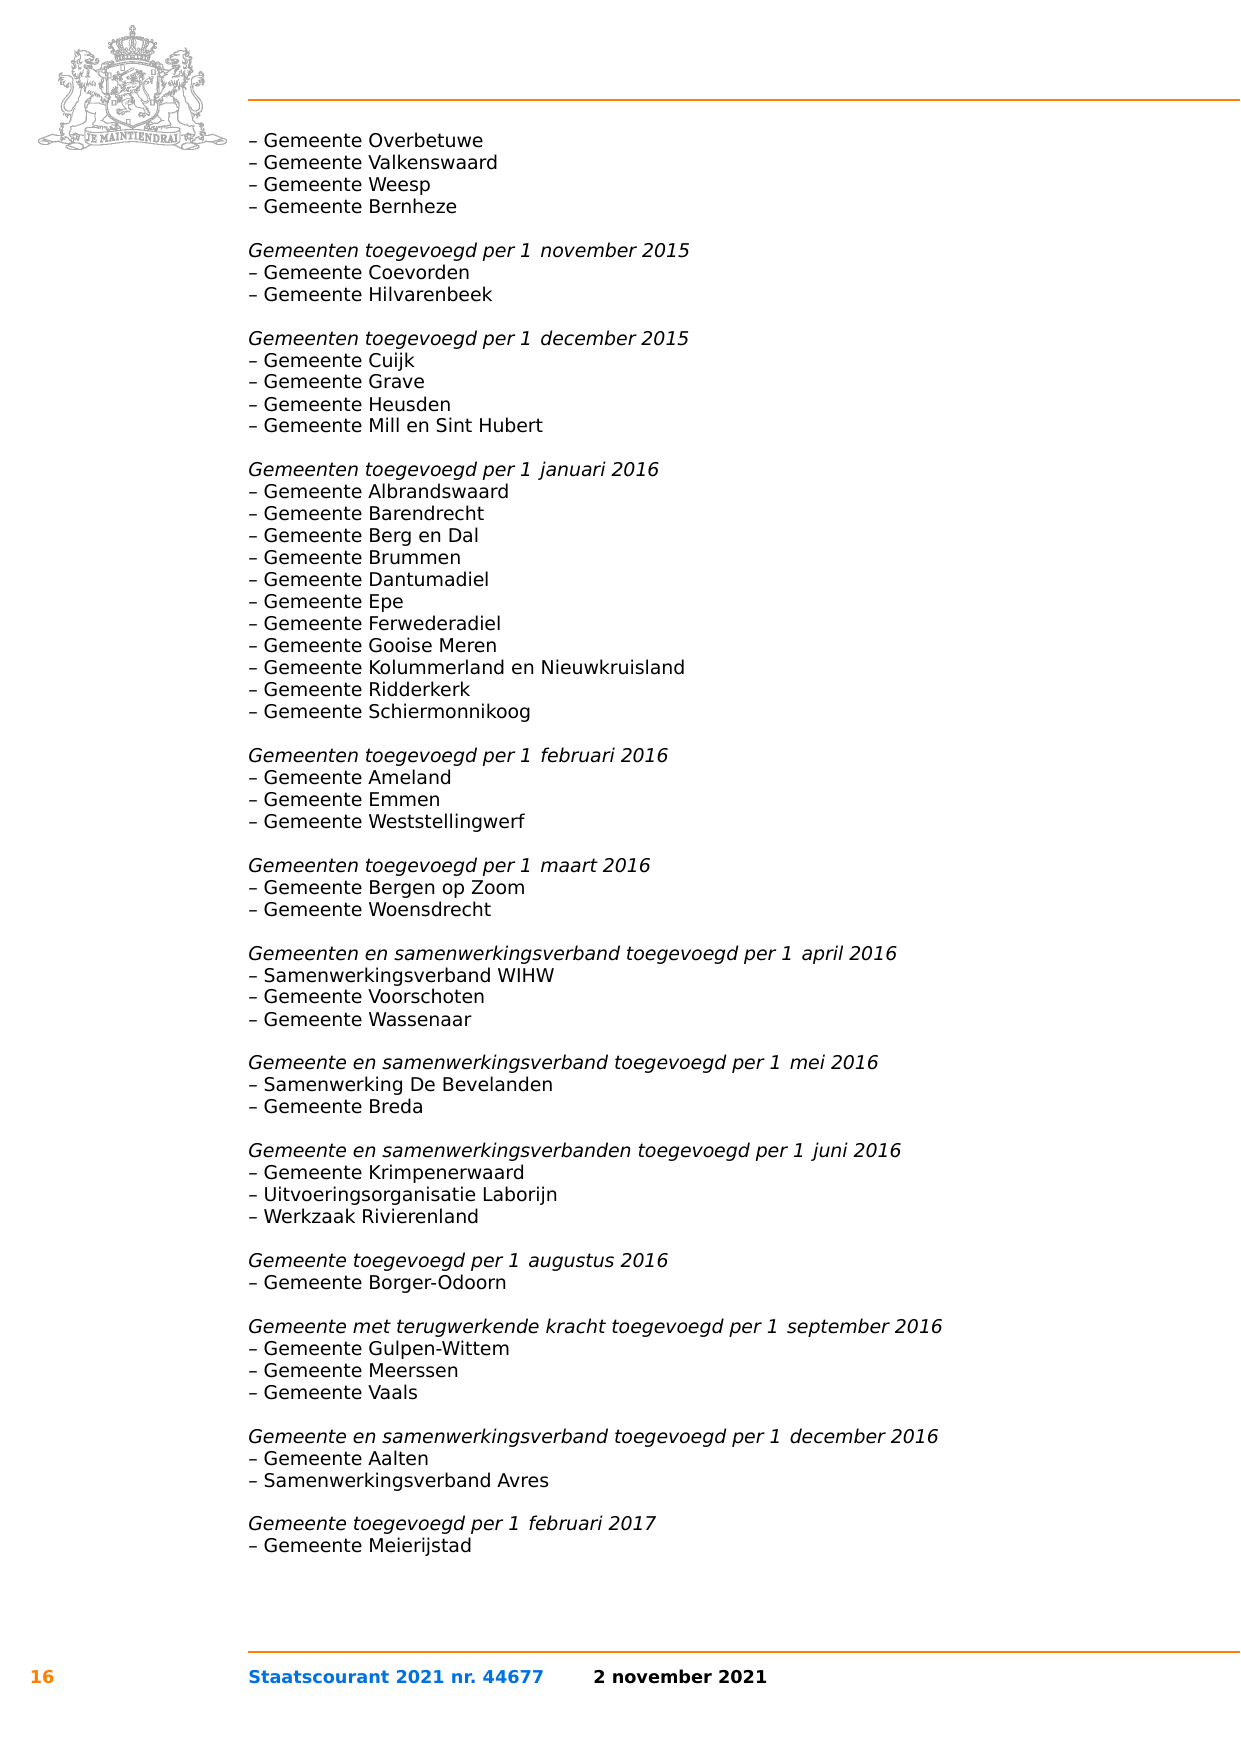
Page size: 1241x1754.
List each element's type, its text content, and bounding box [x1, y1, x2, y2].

text – Gemeente Berg en Dal [248, 525, 1163, 547]
text – Gemeente Heusden [248, 393, 1163, 415]
subtitle Gemeente toegevoegd per 1 augustus 2016 [248, 1250, 1163, 1272]
text – Gemeente Borger-Odoorn [248, 1272, 1163, 1294]
subtitle Gemeenten toegevoegd per 1 maart 2016 [248, 855, 1163, 877]
subtitle Gemeente met terugwerkende kracht toegevoegd per 1 september 2016 [248, 1316, 1163, 1338]
text – Gemeente Aalten [248, 1447, 1163, 1469]
subtitle Gemeenten toegevoegd per 1 december 2015 [248, 327, 1163, 349]
text – Gemeente Woensdrecht [248, 899, 1163, 921]
text – Samenwerkingsverband WIHW [248, 964, 1163, 986]
text – Gemeente Schiermonnikoog [248, 701, 1163, 723]
text – Gemeente Barendrecht [248, 503, 1163, 525]
text – Gemeente Cuijk [248, 349, 1163, 371]
text – Gemeente Gooise Meren [248, 635, 1163, 657]
text – Gemeente Vaals [248, 1382, 1163, 1404]
text – Gemeente Dantumadiel [248, 569, 1163, 591]
subtitle Gemeente en samenwerkingsverbanden toegevoegd per 1 juni 2016 [248, 1140, 1163, 1162]
text – Gemeente Epe [248, 591, 1163, 613]
text – Gemeente Meierijstad [248, 1535, 1163, 1557]
picture [38, 25, 227, 150]
text – Gemeente Bergen op Zoom [248, 877, 1163, 899]
text – Gemeente Kolummerland en Nieuwkruisland [248, 657, 1163, 679]
text – Gemeente Ferwederadiel [248, 613, 1163, 635]
text – Gemeente Emmen [248, 789, 1163, 811]
text – Uitvoeringsorganisatie Laborijn [248, 1184, 1163, 1206]
text – Samenwerking De Bevelanden [248, 1074, 1163, 1096]
subtitle Gemeente en samenwerkingsverband toegevoegd per 1 mei 2016 [248, 1052, 1163, 1074]
subtitle Gemeenten toegevoegd per 1 februari 2016 [248, 745, 1163, 767]
text – Gemeente Gulpen-Wittem [248, 1338, 1163, 1360]
text – Gemeente Albrandswaard [248, 481, 1163, 503]
text – Gemeente Bernheze [248, 196, 1163, 218]
text – Werkzaak Rivierenland [248, 1206, 1163, 1228]
text – Gemeente Meerssen [248, 1360, 1163, 1382]
text – Gemeente Grave [248, 371, 1163, 393]
subtitle Gemeenten en samenwerkingsverband toegevoegd per 1 april 2016 [248, 942, 1163, 964]
text – Samenwerkingsverband Avres [248, 1469, 1163, 1491]
text – Gemeente Mill en Sint Hubert [248, 415, 1163, 437]
text – Gemeente Valkenswaard [248, 152, 1163, 174]
subtitle Gemeente toegevoegd per 1 februari 2017 [248, 1513, 1163, 1535]
text – Gemeente Hilvarenbeek [248, 284, 1163, 306]
text – Gemeente Overbetuwe [248, 130, 1163, 152]
text – Gemeente Voorschoten [248, 986, 1163, 1008]
text – Gemeente Ridderkerk [248, 679, 1163, 701]
text – Gemeente Breda [248, 1096, 1163, 1118]
subtitle Gemeente en samenwerkingsverband toegevoegd per 1 december 2016 [248, 1426, 1163, 1447]
text – Gemeente Ameland [248, 767, 1163, 789]
text – Gemeente Coevorden [248, 262, 1163, 284]
text – Gemeente Krimpenerwaard [248, 1162, 1163, 1184]
text – Gemeente Wassenaar [248, 1008, 1163, 1030]
text – Gemeente Weesp [248, 174, 1163, 196]
subtitle Gemeenten toegevoegd per 1 november 2015 [248, 240, 1163, 262]
text – Gemeente Weststellingwerf [248, 811, 1163, 833]
text – Gemeente Brummen [248, 547, 1163, 569]
subtitle Gemeenten toegevoegd per 1 januari 2016 [248, 459, 1163, 481]
